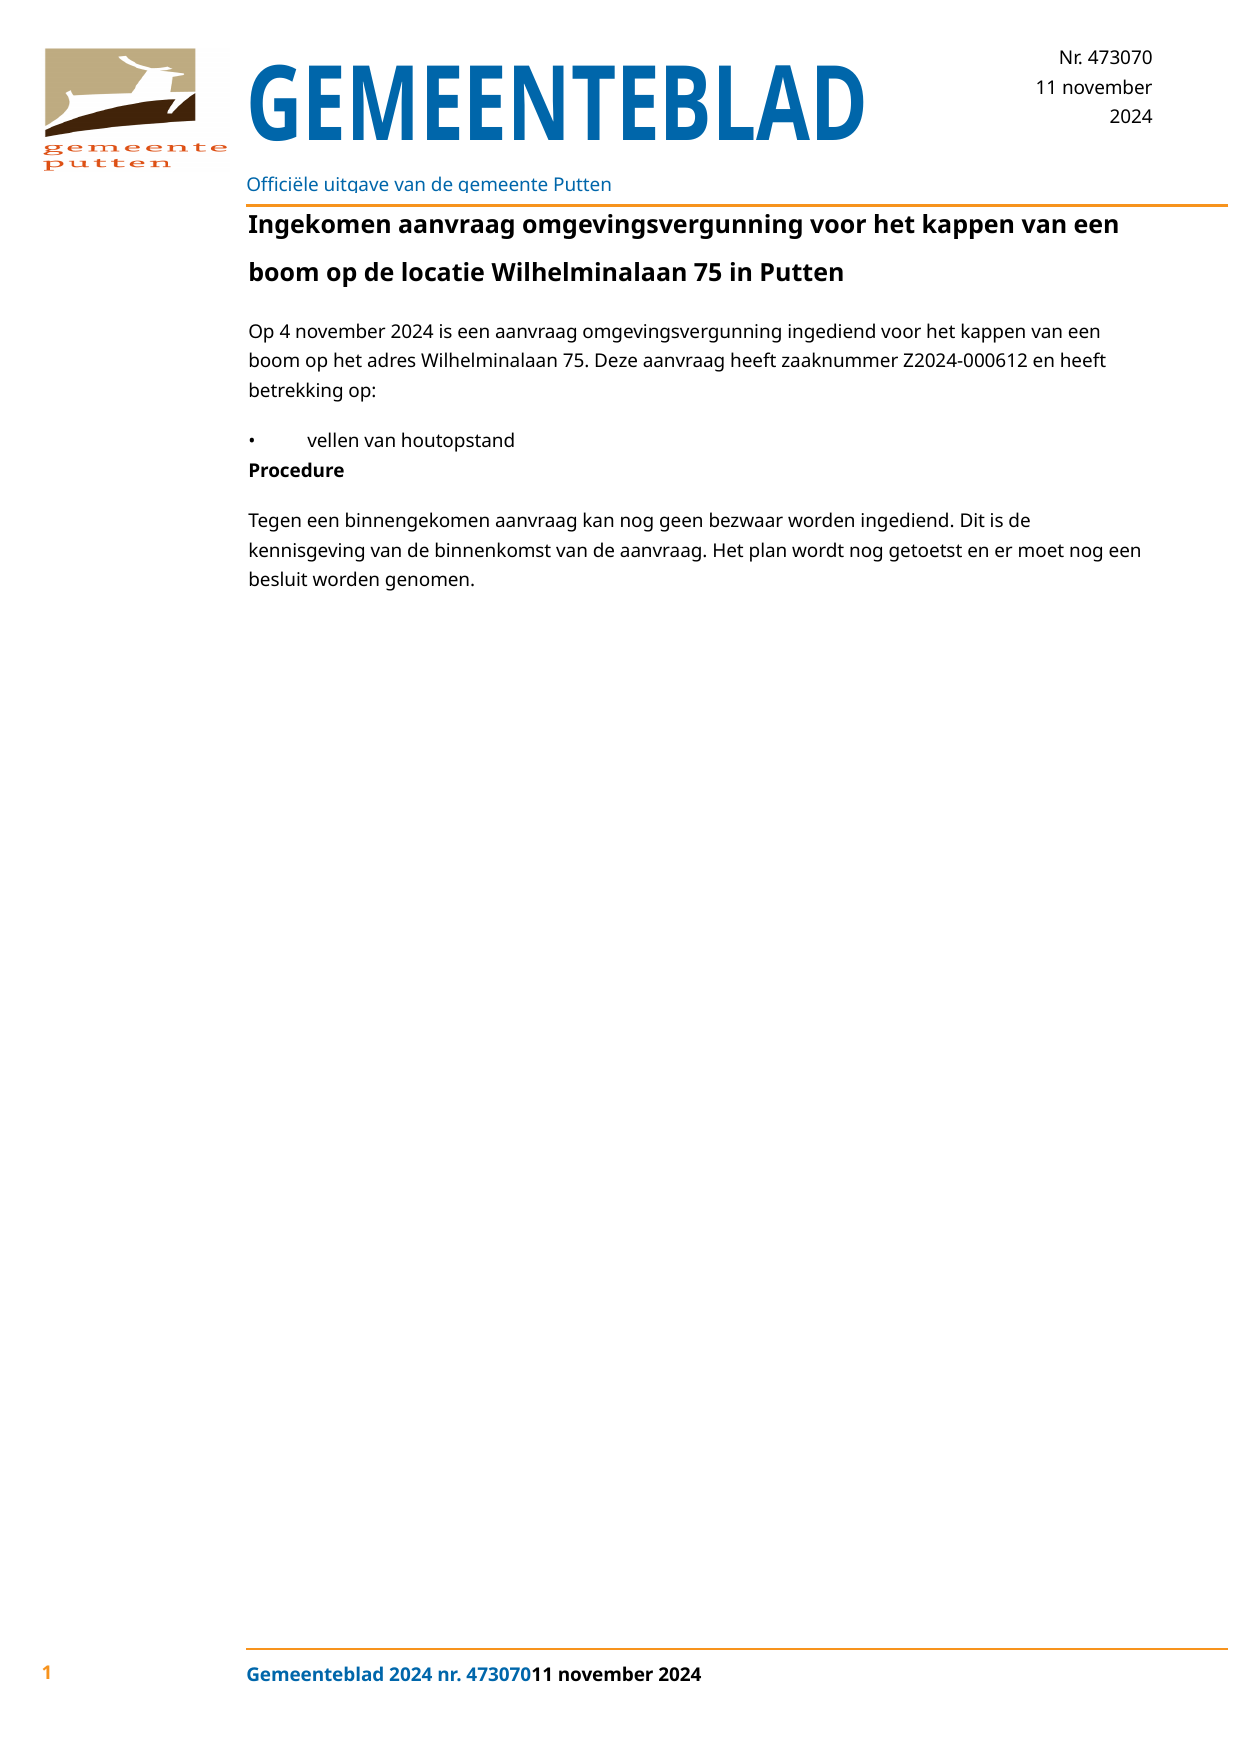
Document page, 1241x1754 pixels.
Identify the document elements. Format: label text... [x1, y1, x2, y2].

text Op 4 november 2024 is een aanvraag omgevingsvergunning ingediend voor het kappen van een boom op het adres Wilhelminalaan 75. Deze aanvraag heeft zaaknummer Z2024-000612 en heeft betrekking op: [248, 318, 1152, 403]
text Tegen een binnengekomen aanvraag kan nog geen bezwaar worden ingediend. Dit is de kennisgeving van de binnenkomst van de aanvraag. Het plan wordt nog getoetst en er moet nog een besluit worden genomen. [248, 507, 1152, 592]
text Procedure [248, 457, 1152, 483]
picture [41, 47, 231, 172]
list vellen van houtopstand [248, 427, 1152, 453]
text Ingekomen aanvraag omgevingsvergunning voor het kappen van een boom op de locatie Wilhelminalaan 75 in Putten [248, 207, 1152, 288]
